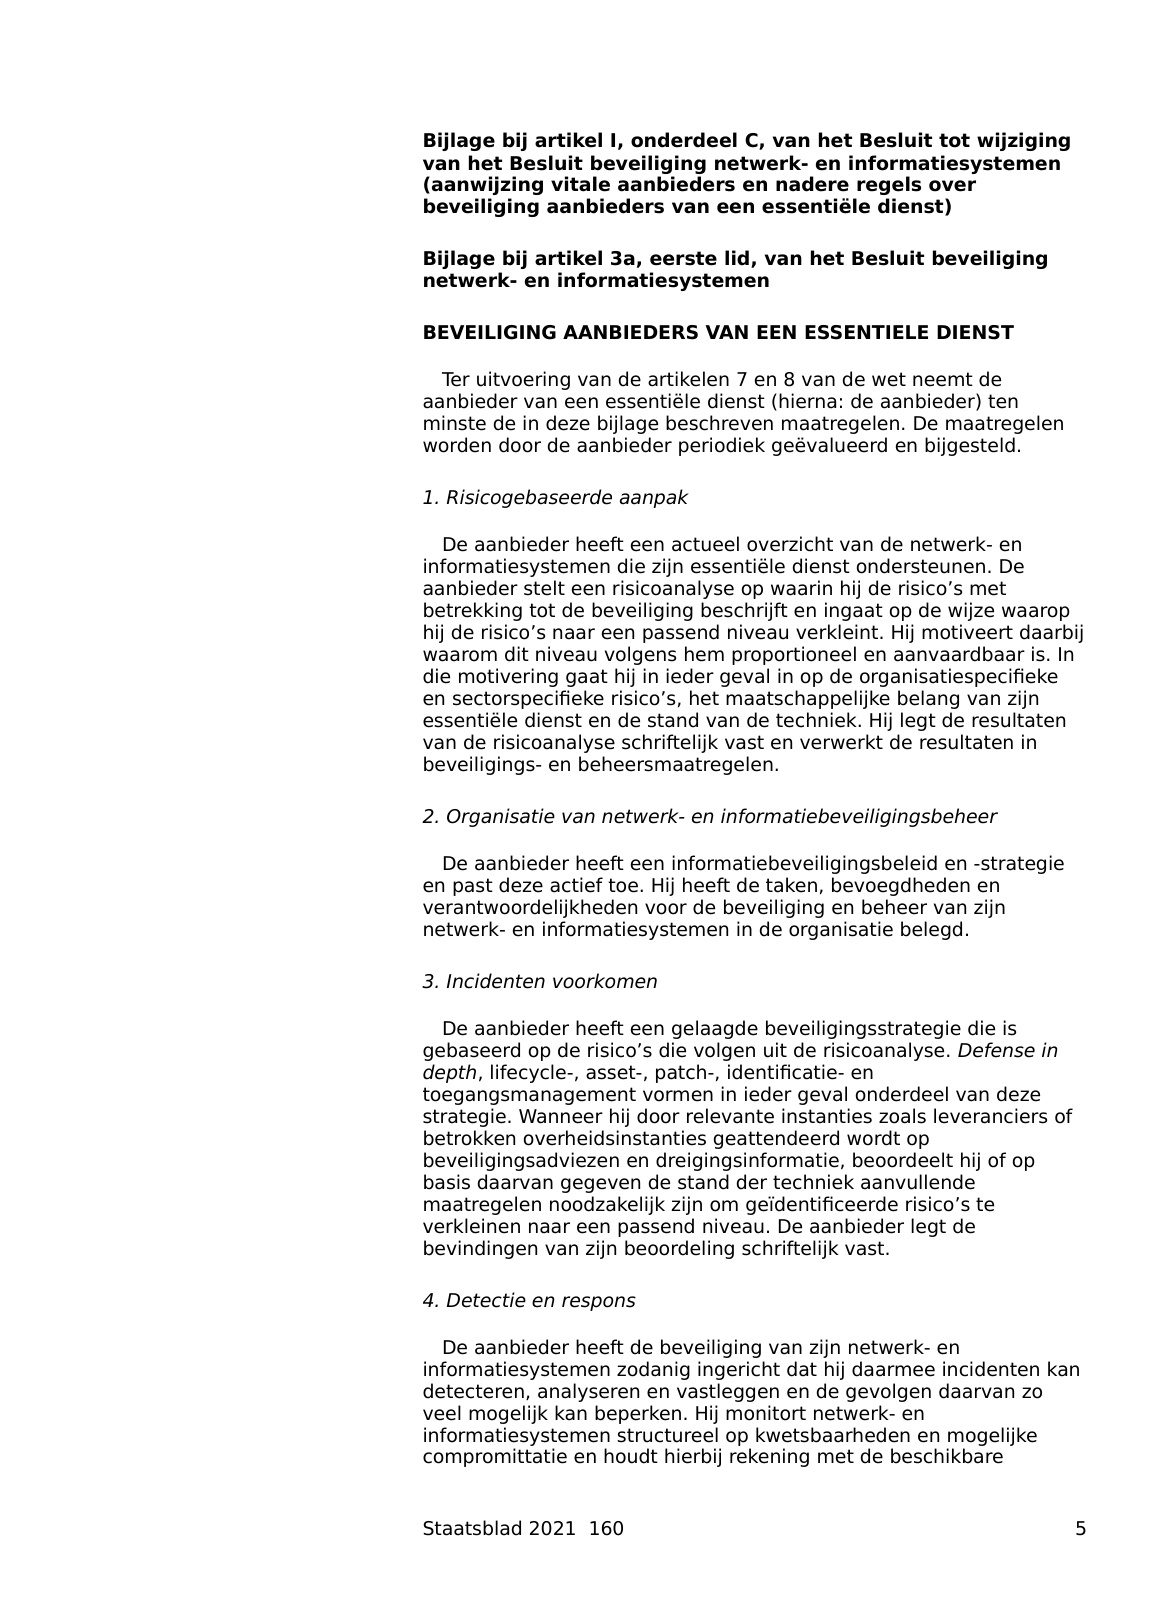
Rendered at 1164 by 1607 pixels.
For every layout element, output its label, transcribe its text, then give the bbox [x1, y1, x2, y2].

subtitle 2. Organisatie van netwerk- en informatiebeveiligingsbeheer [422, 806, 1087, 828]
text Ter uitvoering van de artikelen 7 en 8 van de wet neemt de aanbieder van een essentiële dienst (hierna: de aanbieder) ten minste de in deze bijlage beschreven maatregelen. De maatregelen worden door de aanbieder periodiek geëvalueerd en bijgesteld. [422, 369, 1087, 457]
text De aanbieder heeft een informatiebeveiligingsbeleid en -strategie en past deze actief toe. Hij heeft de taken, bevoegdheden en verantwoordelijkheden voor de beveiliging en beheer van zijn netwerk- en informatiesystemen in de organisatie belegd. [422, 853, 1087, 941]
subtitle BEVEILIGING AANBIEDERS VAN EEN ESSENTIELE DIENST [422, 322, 1087, 344]
text De aanbieder heeft een actueel overzicht van de netwerk- en informatiesystemen die zijn essentiële dienst ondersteunen. De aanbieder stelt een risicoanalyse op waarin hij de risico’s met betrekking tot de beveiliging beschrijft en ingaat op de wijze waarop hij de risico’s naar een passend niveau verkleint. Hij motiveert daarbij waarom dit niveau volgens hem proportioneel en aanvaardbaar is. In die motivering gaat hij in ieder geval in op de organisatiespecifieke en sectorspecifieke risico’s, het maatschappelijke belang van zijn essentiële dienst en de stand van de techniek. Hij legt de resultaten van de risicoanalyse schriftelijk vast en verwerkt de resultaten in beveiligings- en beheersmaatregelen. [422, 534, 1087, 776]
text De aanbieder heeft een gelaagde beveiligingsstrategie die is gebaseerd op de risico’s die volgen uit de risicoanalyse. Defense in depth, lifecycle-, asset-, patch-, identificatie- en toegangsmanagement vormen in ieder geval onderdeel van deze strategie. Wanneer hij door relevante instanties zoals leveranciers of betrokken overheidsinstanties geattendeerd wordt op beveiligingsadviezen en dreigingsinformatie, beoordeelt hij of op basis daarvan gegeven de stand der techniek aanvullende maatregelen noodzakelijk zijn om geïdentificeerde risico’s te verkleinen naar een passend niveau. De aanbieder legt de bevindingen van zijn beoordeling schriftelijk vast. [422, 1018, 1087, 1259]
subtitle Bijlage bij artikel I, onderdeel C, van het Besluit tot wijziging van het Besluit beveiliging netwerk- en informatiesystemen (aanwijzing vitale aanbieders en nadere regels over beveiliging aanbieders van een essentiële dienst) [422, 130, 1087, 218]
subtitle 4. Detectie en respons [422, 1289, 1087, 1312]
text De aanbieder heeft de beveiliging van zijn netwerk- en informatiesystemen zodanig ingericht dat hij daarmee incidenten kan detecteren, analyseren en vastleggen en de gevolgen daarvan zo veel mogelijk kan beperken. Hij monitort netwerk- en informatiesystemen structureel op kwetsbaarheden en mogelijke compromittatie en houdt hierbij rekening met de beschikbare [422, 1337, 1087, 1468]
subtitle 1. Risicogebaseerde aanpak [422, 487, 1087, 509]
subtitle Bijlage bij artikel 3a, eerste lid, van het Besluit beveiliging netwerk- en informatiesystemen [422, 248, 1087, 292]
subtitle 3. Incidenten voorkomen [422, 971, 1087, 993]
